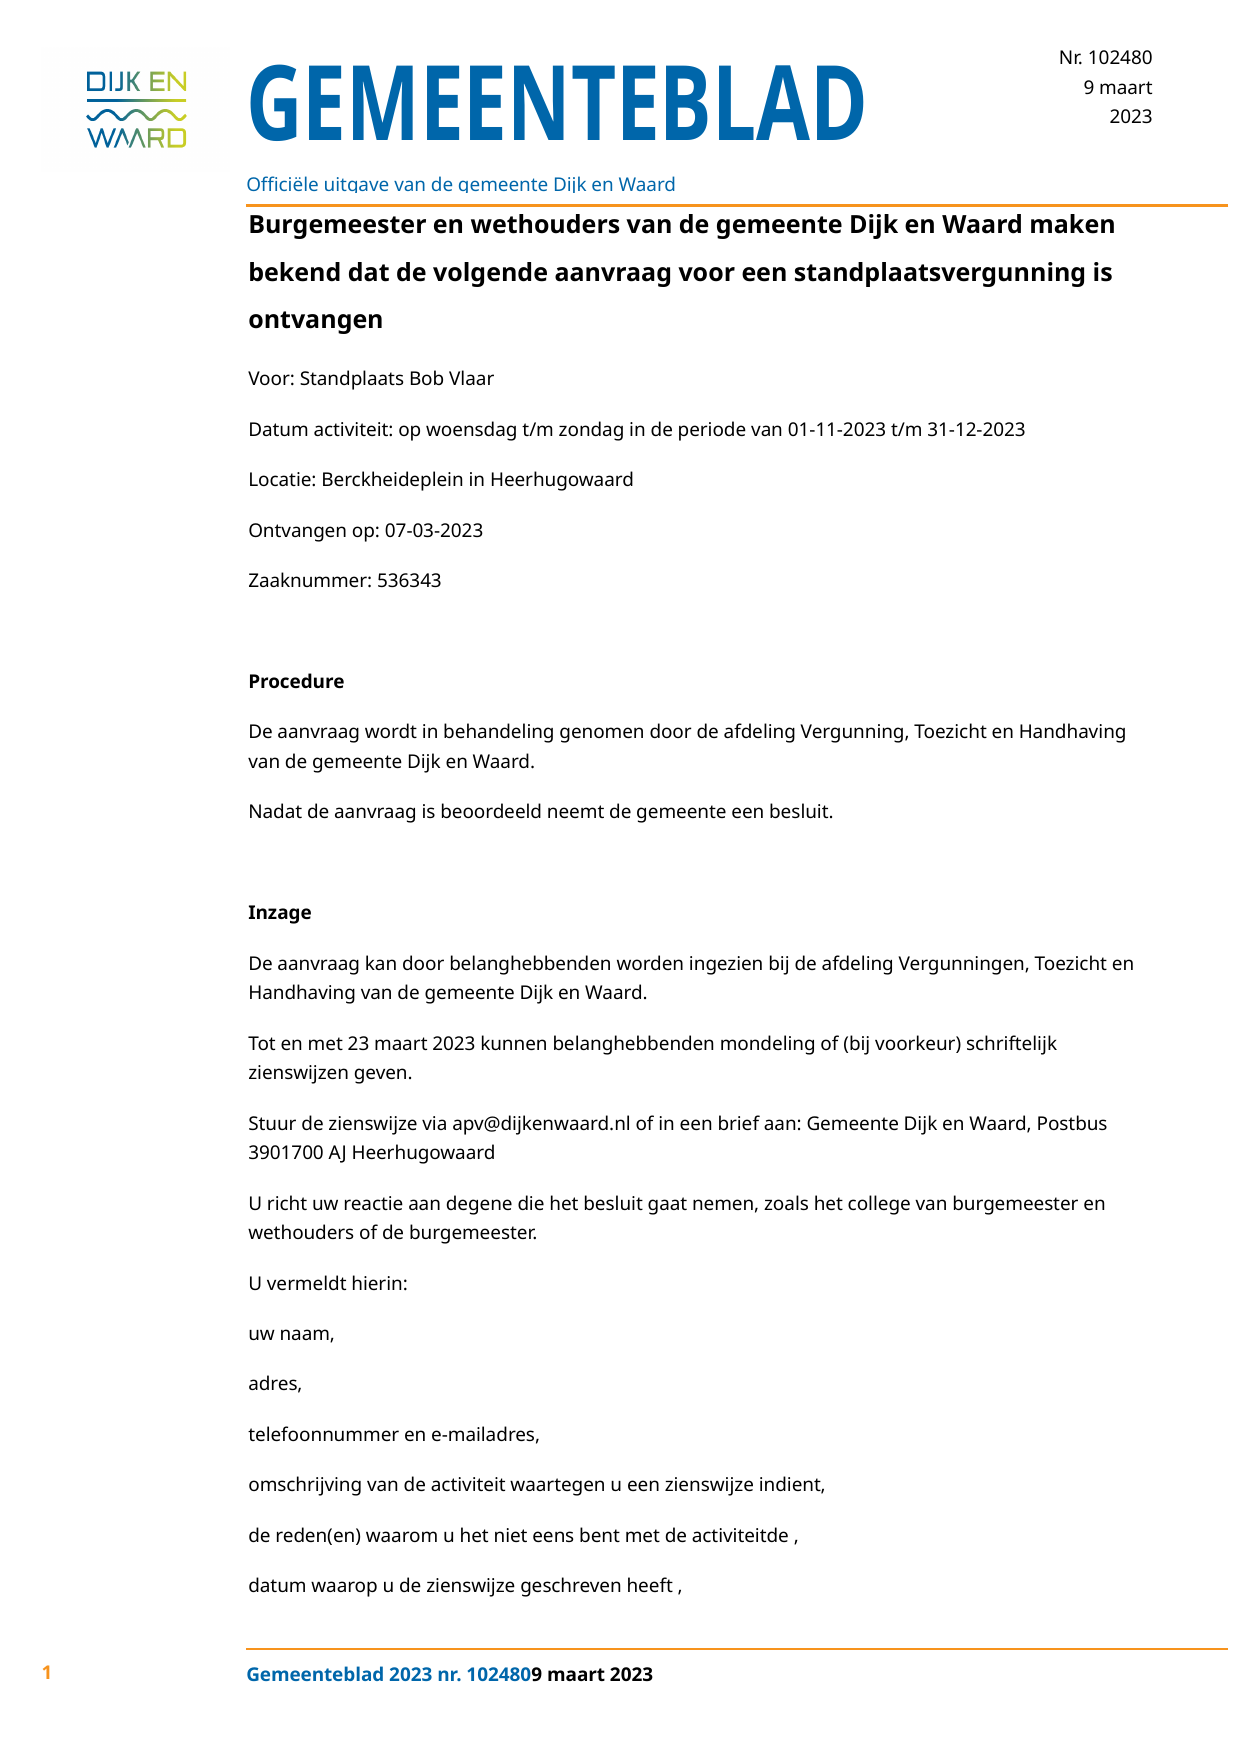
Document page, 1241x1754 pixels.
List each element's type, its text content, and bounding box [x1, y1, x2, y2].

text adres, [248, 1371, 1152, 1396]
text Stuur de zienswijze via apv@dijkenwaard.nl of in een brief aan: Gemeente Dijk en Waard, Postbus 3901700 AJ Heerhugowaard [248, 1110, 1152, 1165]
text omschrijving van de activiteit waartegen u een zienswijze indient, [248, 1471, 1152, 1497]
text Inzage [248, 899, 1152, 925]
text Tot en met 23 maart 2023 kunnen belanghebbenden mondeling of (bij voorkeur) schriftelijk zienswijzen geven. [248, 1030, 1152, 1085]
text Locatie: Berckheideplein in Heerhugowaard [248, 466, 1152, 492]
text Zaaknummer: 536343 [248, 567, 1152, 593]
text datum waarop u de zienswijze geschreven heeft , [248, 1572, 1152, 1598]
text Nadat de aanvraag is beoordeeld neemt de gemeente een besluit. [248, 798, 1152, 824]
text Ontvangen op: 07-03-2023 [248, 517, 1152, 542]
text U richt uw reactie aan degene die het besluit gaat nemen, zoals het college van burgemeester en wethouders of de burgemeester. [248, 1190, 1152, 1245]
text Burgemeester en wethouders van de gemeente Dijk en Waard maken bekend dat de volgende aanvraag voor een standplaatsvergunning is ontvangen [248, 207, 1152, 336]
text De aanvraag kan door belanghebbenden worden ingezien bij de afdeling Vergunningen, Toezicht en Handhaving van de gemeente Dijk en Waard. [248, 950, 1152, 1005]
text U vermeldt hierin: [248, 1270, 1152, 1295]
text telefoonnummer en e-mailadres, [248, 1421, 1152, 1447]
text uw naam, [248, 1320, 1152, 1346]
text de reden(en) waarom u het niet eens bent met de activiteitde , [248, 1522, 1152, 1547]
text Datum activiteit: op woensdag t/m zondag in de periode van 01-11-2023 t/m 31-12-2023 [248, 416, 1152, 442]
text De aanvraag wordt in behandeling genomen door de afdeling Vergunning, Toezicht en Handhaving van de gemeente Dijk en Waard. [248, 718, 1152, 774]
text Procedure [248, 668, 1152, 694]
text Voor: Standplaats Bob Vlaar [248, 366, 1152, 391]
picture [41, 47, 231, 172]
